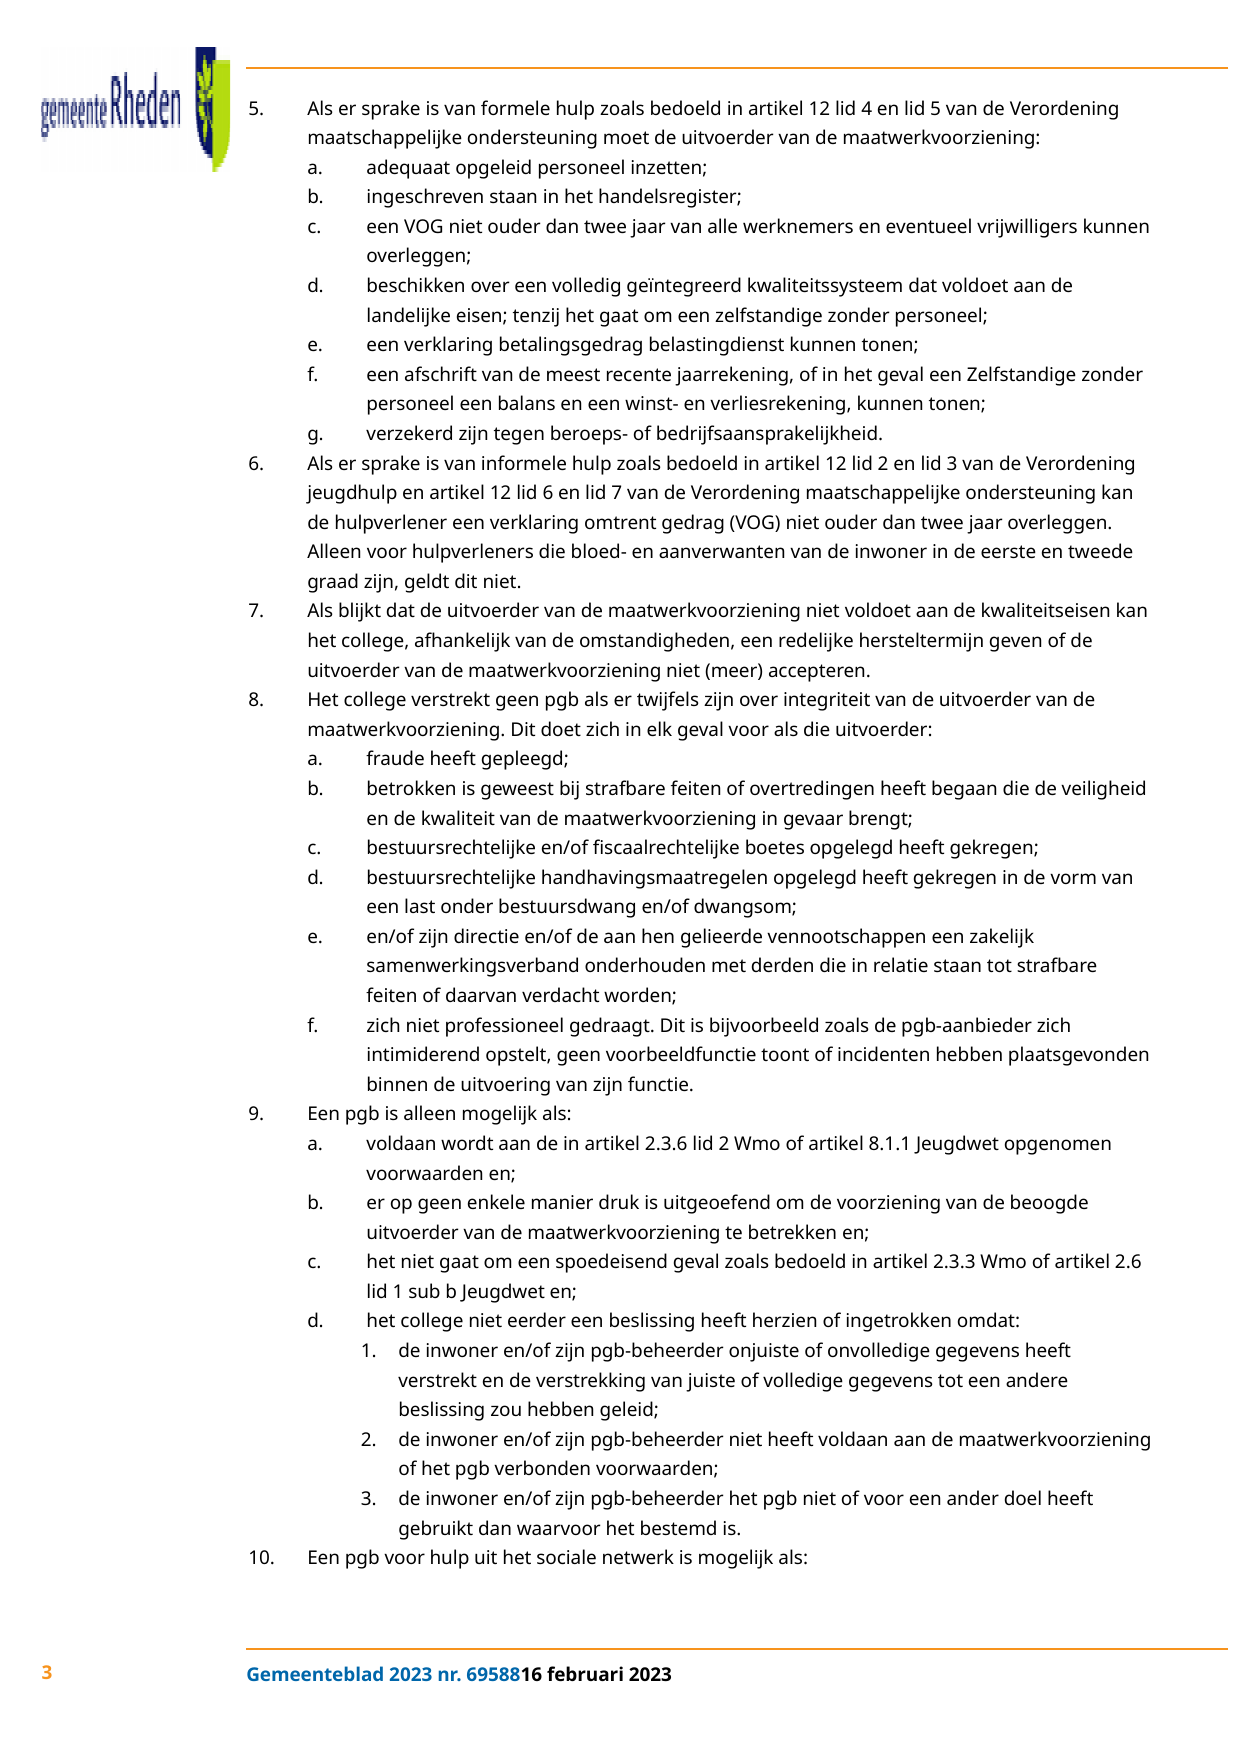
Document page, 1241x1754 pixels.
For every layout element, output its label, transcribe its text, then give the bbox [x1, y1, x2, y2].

list voldaan wordt aan de in artikel 2.3.6 lid 2 Wmo of artikel 8.1.1 Jeugdwet opgenomen voorwaarden en; [307, 1130, 1152, 1186]
list betrokken is geweest bij strafbare feiten of overtredingen heeft begaan die de veiligheid en de kwaliteit van de maatwerkvoorziening in gevaar brengt; [307, 775, 1152, 831]
list een verklaring betalingsgedrag belastingdienst kunnen tonen; [307, 331, 1152, 357]
list verzekerd zijn tegen beroeps- of bedrijfsaansprakelijkheid. [307, 420, 1152, 446]
list het college niet eerder een beslissing heeft herzien of ingetrokken omdat: [307, 1308, 1152, 1333]
list de inwoner en/of zijn pgb-beheerder het pgb niet of voor een ander doel heeft gebruikt dan waarvoor het bestemd is. [361, 1485, 1152, 1541]
list Als er sprake is van informele hulp zoals bedoeld in artikel 12 lid 2 en lid 3 van de Verordening jeugdhulp en artikel 12 lid 6 en lid 7 van de Verordening maatschappelijke ondersteuning kan de hulpverlener een verklaring omtrent gedrag (VOG) niet ouder dan twee jaar overleggen. Alleen voor hulpverleners die bloed- en aanverwanten van de inwoner in de eerste en tweede graad zijn, geldt dit niet. [248, 450, 1152, 594]
list fraude heeft gepleegd; [307, 746, 1152, 771]
list een afschrift van de meest recente jaarrekening, of in het geval een Zelfstandige zonder personeel een balans en een winst- en verliesrekening, kunnen tonen; [307, 361, 1152, 416]
list bestuursrechtelijke en/of fiscaalrechtelijke boetes opgelegd heeft gekregen; [307, 834, 1152, 860]
list het niet gaat om een spoedeisend geval zoals bedoeld in artikel 2.3.3 Wmo of artikel 2.6 lid 1 sub b Jeugdwet en; [307, 1248, 1152, 1304]
list beschikken over een volledig geïntegreerd kwaliteitssysteem dat voldoet aan de landelijke eisen; tenzij het gaat om een zelfstandige zonder personeel; [307, 272, 1152, 328]
list de inwoner en/of zijn pgb-beheerder onjuiste of onvolledige gegevens heeft verstrekt en de verstrekking van juiste of volledige gegevens tot een andere beslissing zou hebben geleid; [361, 1337, 1152, 1422]
list Als er sprake is van formele hulp zoals bedoeld in artikel 12 lid 4 en lid 5 van de Verordening maatschappelijke ondersteuning moet de uitvoerder van de maatwerkvoorziening: [248, 95, 1152, 150]
list en/of zijn directie en/of de aan hen gelieerde vennootschappen een zakelijk samenwerkingsverband onderhouden met derden die in relatie staan tot strafbare feiten of daarvan verdacht worden; [307, 923, 1152, 1008]
list de inwoner en/of zijn pgb-beheerder niet heeft voldaan aan de maatwerkvoorziening of het pgb verbonden voorwaarden; [361, 1426, 1152, 1481]
list er op geen enkele manier druk is uitgeoefend om de voorziening van de beoogde uitvoerder van de maatwerkvoorziening te betrekken en; [307, 1189, 1152, 1245]
list Een pgb is alleen mogelijk als: [248, 1101, 1152, 1126]
list bestuursrechtelijke handhavingsmaatregelen opgelegd heeft gekregen in de vorm van een last onder bestuursdwang en/of dwangsom; [307, 864, 1152, 919]
picture [41, 47, 231, 172]
list adequaat opgeleid personeel inzetten; [307, 154, 1152, 180]
list een VOG niet ouder dan twee jaar van alle werknemers en eventueel vrijwilligers kunnen overleggen; [307, 213, 1152, 268]
list ingeschreven staan in het handelsregister; [307, 183, 1152, 209]
list Het college verstrekt geen pgb als er twijfels zijn over integriteit van de uitvoerder van de maatwerkvoorziening. Dit doet zich in elk geval voor als die uitvoerder: [248, 686, 1152, 742]
list Als blijkt dat de uitvoerder van de maatwerkvoorziening niet voldoet aan de kwaliteitseisen kan het college, afhankelijk van de omstandigheden, een redelijke hersteltermijn geven of de uitvoerder van de maatwerkvoorziening niet (meer) accepteren. [248, 598, 1152, 683]
list Een pgb voor hulp uit het sociale netwerk is mogelijk als: [248, 1544, 1152, 1570]
list zich niet professioneel gedraagt. Dit is bijvoorbeeld zoals de pgb-aanbieder zich intimiderend opstelt, geen voorbeeldfunctie toont of incidenten hebben plaatsgevonden binnen de uitvoering van zijn functie. [307, 1012, 1152, 1097]
